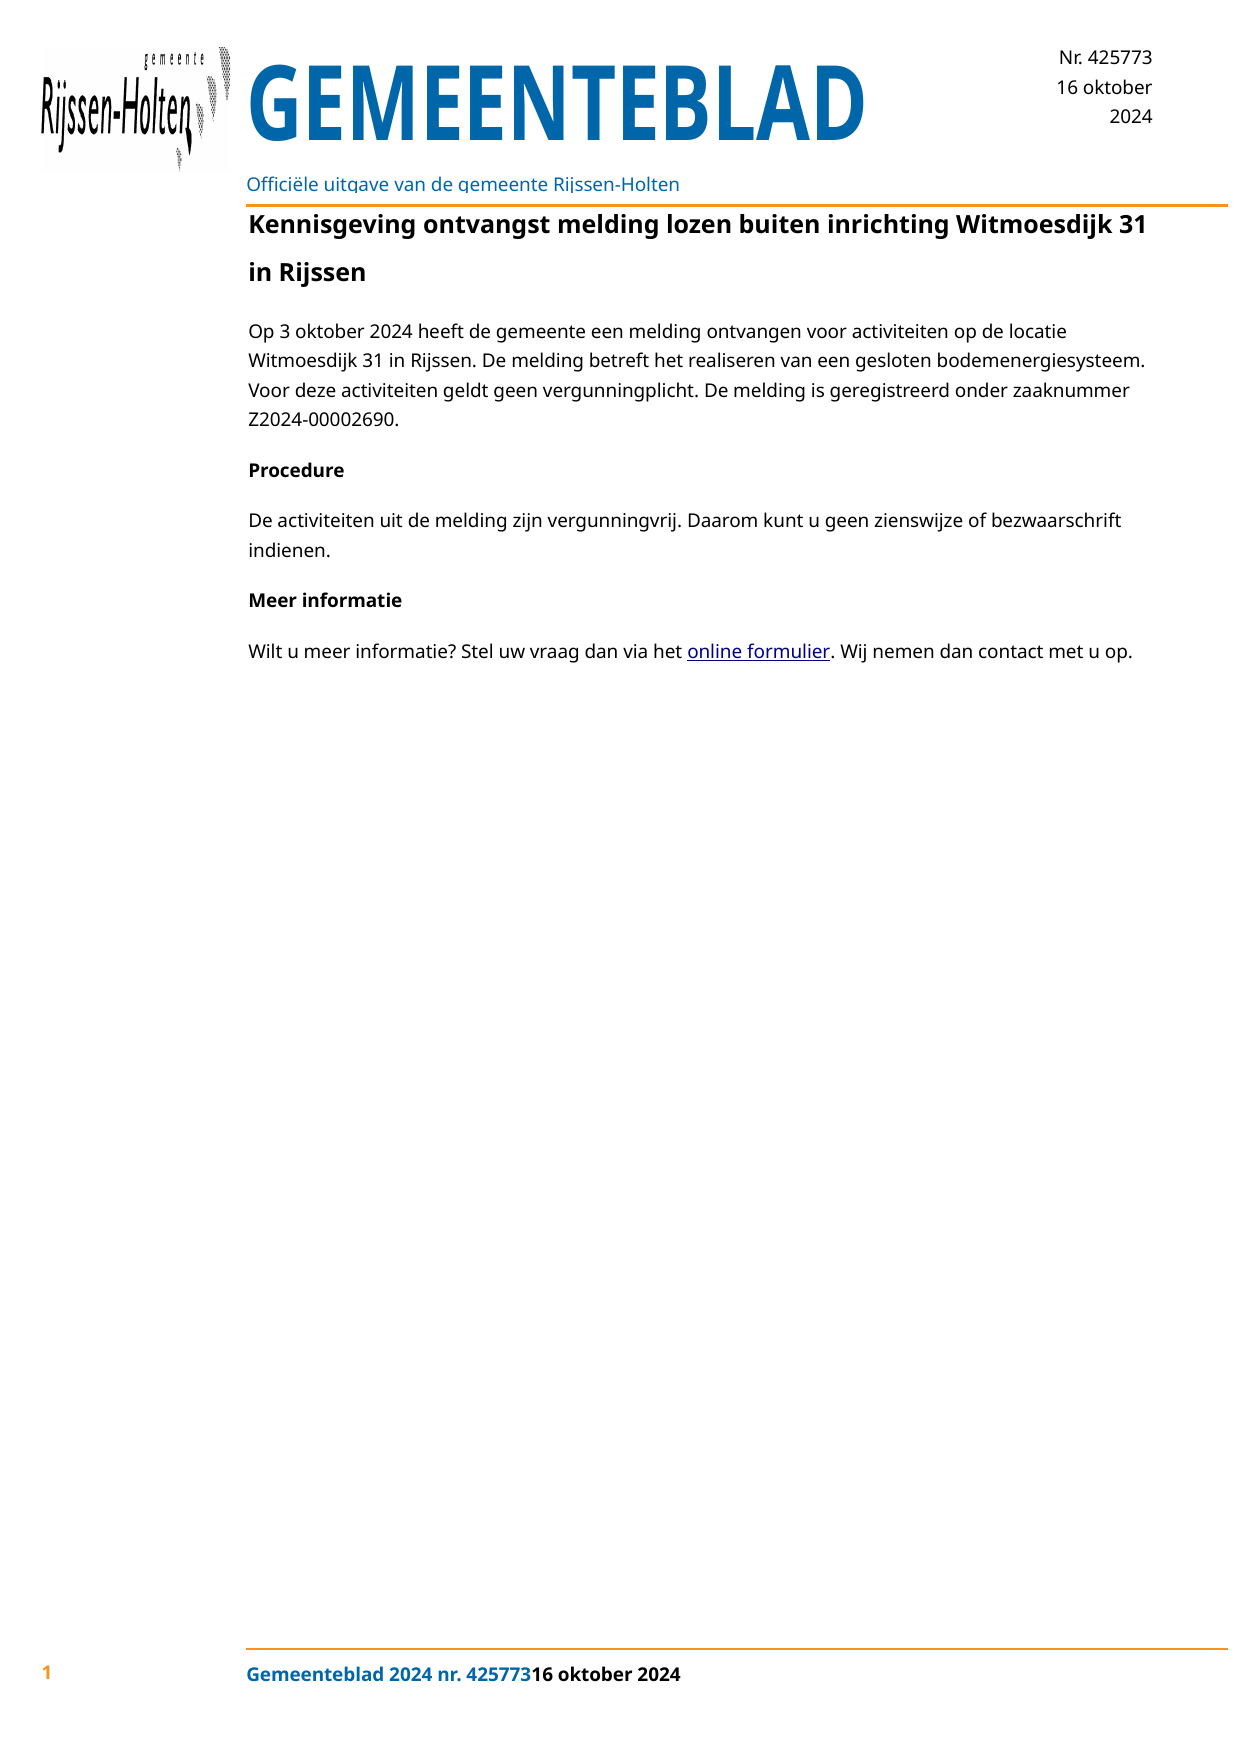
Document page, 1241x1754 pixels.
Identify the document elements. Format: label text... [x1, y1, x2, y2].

text Wilt u meer informatie? Stel uw vraag dan via het online formulier. Wij nemen dan contact met u op. [248, 638, 1152, 664]
text De activiteiten uit de melding zijn vergunningvrij. Daarom kunt u geen zienswijze of bezwaarschrift indienen. [248, 507, 1152, 563]
text Kennisgeving ontvangst melding lozen buiten inrichting Witmoesdijk 31 in Rijssen [248, 207, 1152, 288]
picture [41, 47, 231, 172]
text Meer informatie [248, 587, 1152, 613]
text Procedure [248, 457, 1152, 483]
text Op 3 oktober 2024 heeft de gemeente een melding ontvangen voor activiteiten op de locatie Witmoesdijk 31 in Rijssen. De melding betreft het realiseren van een gesloten bodemenergiesysteem. Voor deze activiteiten geldt geen vergunningplicht. De melding is geregistreerd onder zaaknummer Z2024-00002690. [248, 318, 1152, 432]
